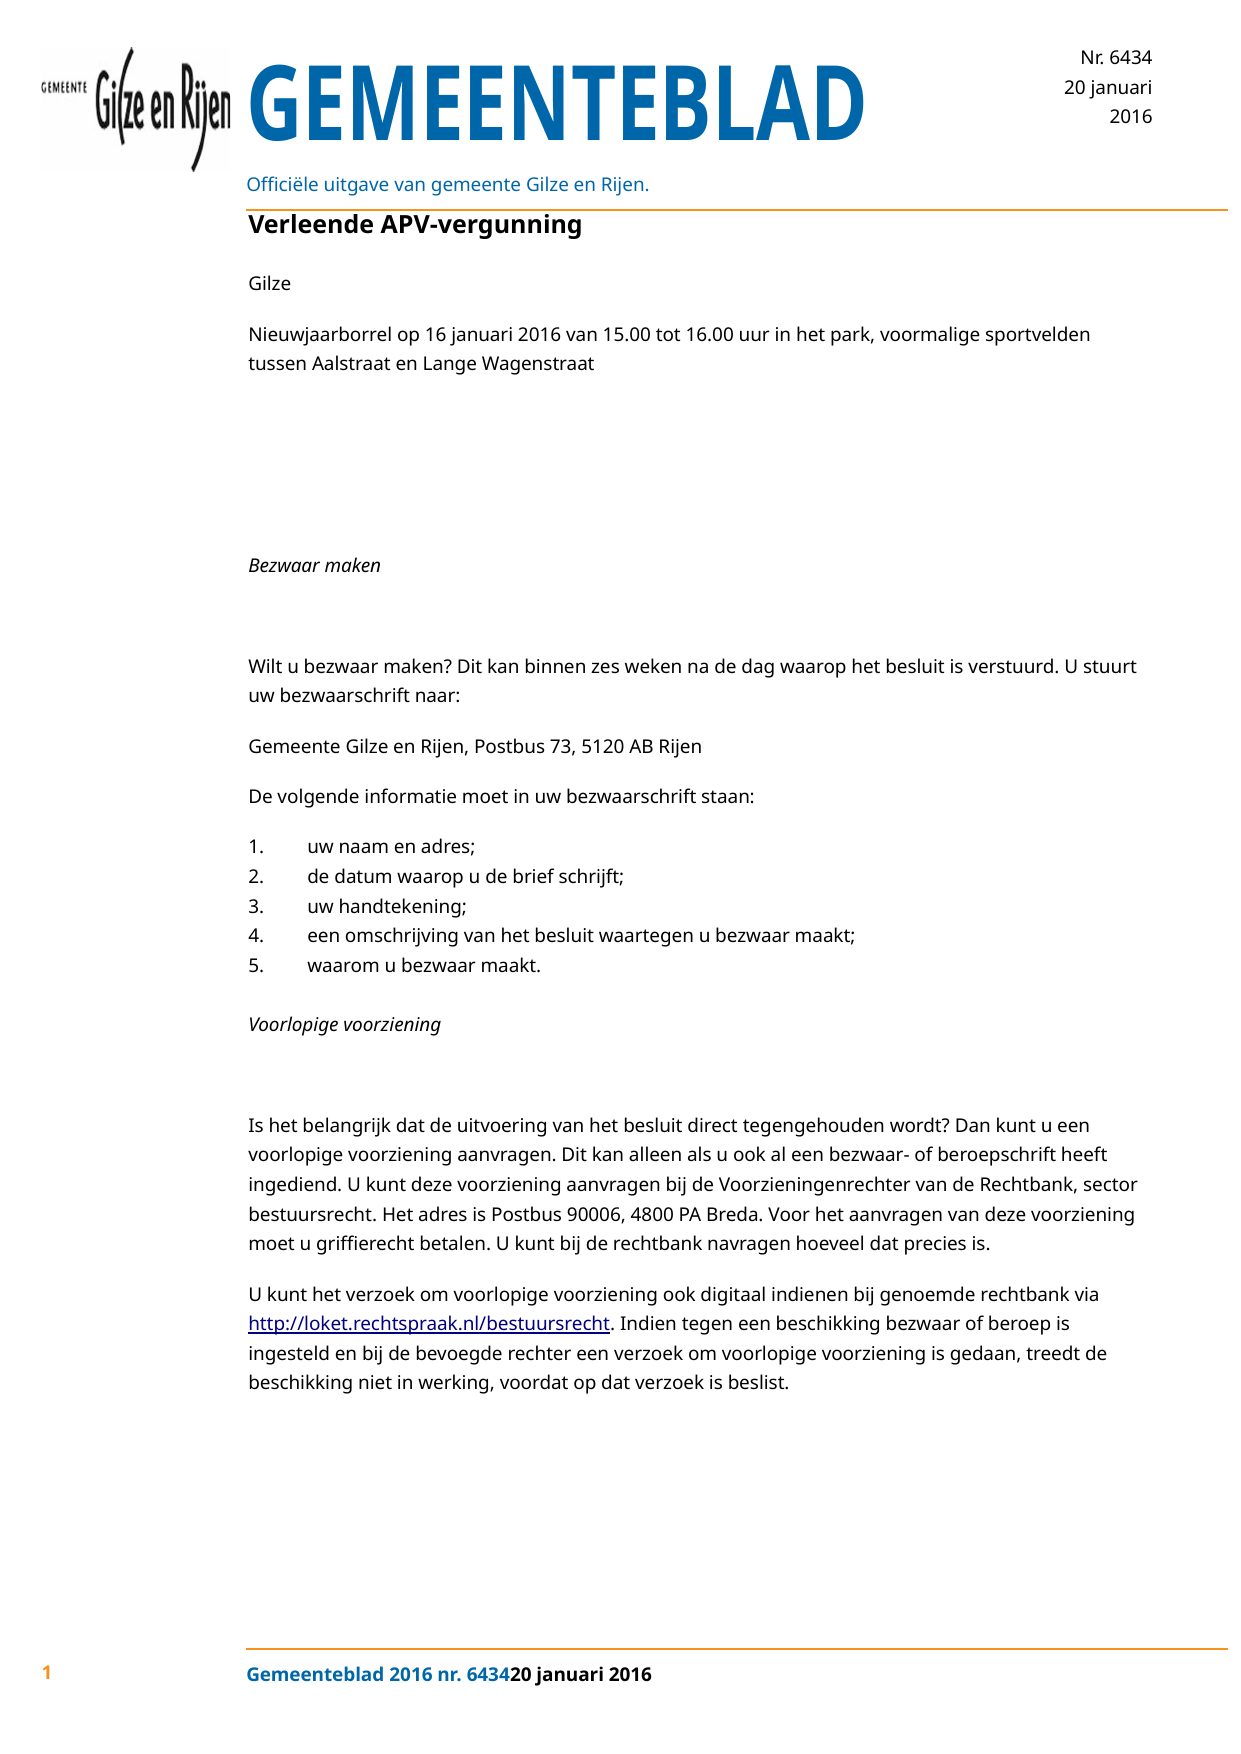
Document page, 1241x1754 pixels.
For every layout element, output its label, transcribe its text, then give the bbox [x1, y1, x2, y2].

text Verleende APV-vergunning [248, 211, 1152, 241]
list uw naam en adres; [248, 834, 1152, 859]
text Bezwaar maken [248, 552, 1152, 578]
text Wilt u bezwaar maken? Dit kan binnen zes weken na de dag waarop het besluit is verstuurd. U stuurt uw bezwaarschrift naar: [248, 653, 1152, 708]
list de datum waarop u de brief schrijft; [248, 863, 1152, 889]
text U kunt het verzoek om voorlopige voorziening ook digitaal indienen bij genoemde rechtbank via http://loket.rechtspraak.nl/bestuursrecht. Indien tegen een beschikking bezwaar of beroep is ingesteld en bij de bevoegde rechter een verzoek om voorlopige voorziening is gedaan, treedt de beschikking niet in werking, voordat op dat verzoek is beslist. [248, 1281, 1152, 1395]
text Gilze [248, 270, 1152, 296]
text De volgende informatie moet in uw bezwaarschrift staan: [248, 783, 1152, 809]
text Nieuwjaarborrel op 16 januari 2016 van 15.00 tot 16.00 uur in het park, voormalige sportvelden tussen Aalstraat en Lange Wagenstraat [248, 321, 1152, 376]
text Gemeente Gilze en Rijen, Postbus 73, 5120 AB Rijen [248, 733, 1152, 758]
text Voorlopige voorziening [248, 1011, 1152, 1037]
list uw handtekening; [248, 893, 1152, 918]
list een omschrijving van het besluit waartegen u bezwaar maakt; [248, 922, 1152, 948]
list waarom u bezwaar maakt. [248, 952, 1152, 978]
text Is het belangrijk dat de uitvoering van het besluit direct tegengehouden wordt? Dan kunt u een voorlopige voorziening aanvragen. Dit kan alleen als u ook al een bezwaar- of beroepschrift heeft ingediend. U kunt deze voorziening aanvragen bij de Voorzieningenrechter van de Rechtbank, sector bestuursrecht. Het adres is Postbus 90006, 4800 PA Breda. Voor het aanvragen van deze voorziening moet u griffierecht betalen. U kunt bij de rechtbank navragen hoeveel dat precies is. [248, 1112, 1152, 1256]
picture [41, 47, 231, 172]
